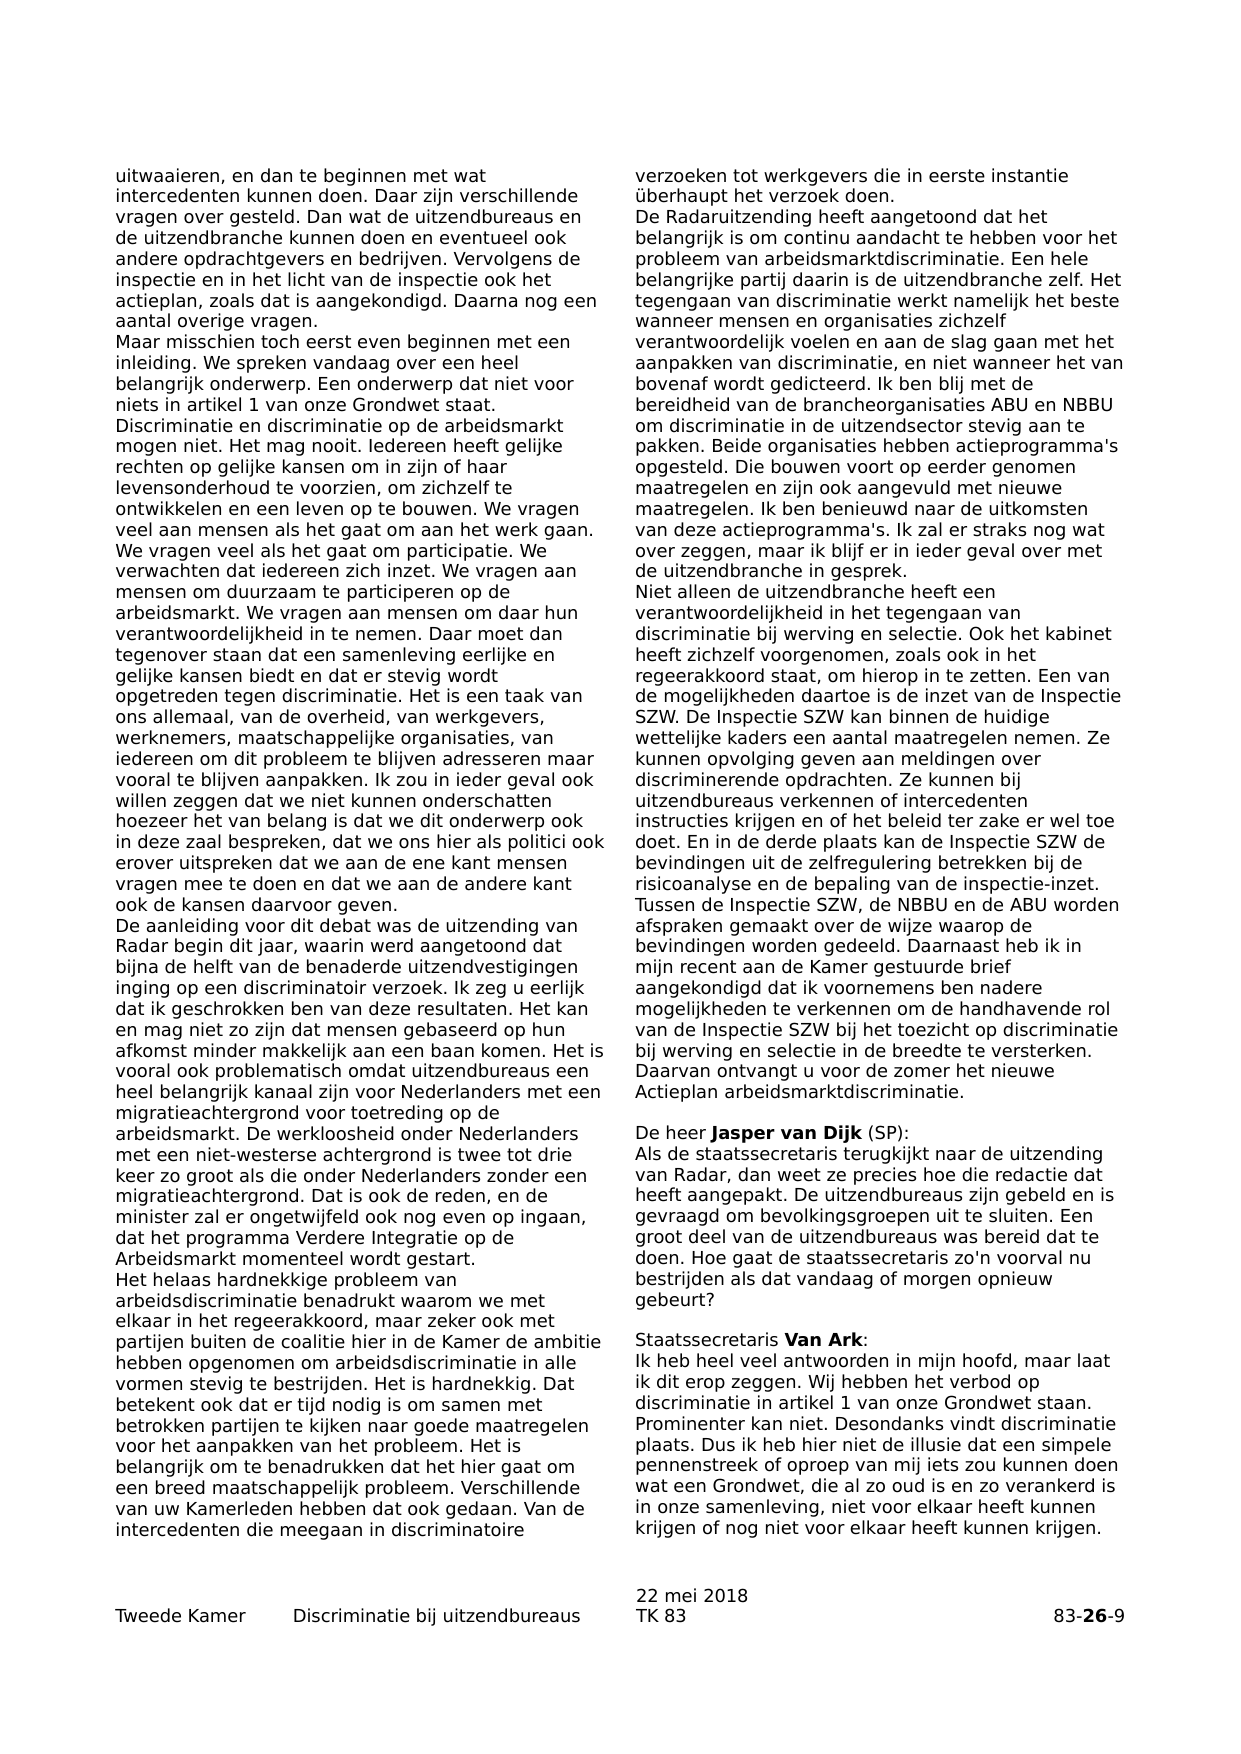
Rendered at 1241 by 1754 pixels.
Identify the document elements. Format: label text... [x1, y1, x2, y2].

text Ik heb heel veel antwoorden in mijn hoofd, maar laat ik dit erop zeggen. Wij hebben het verbod op discriminatie in artikel 1 van onze Grondwet staan. Prominenter kan niet. Desondanks vindt discriminatie plaats. Dus ik heb hier niet de illusie dat een simpele pennenstreek of oproep van mij iets zou kunnen doen wat een Grondwet, die al zo oud is en zo verankerd is in onze samenleving, niet voor elkaar heeft kunnen krijgen of nog niet voor elkaar heeft kunnen krijgen. [635, 1351, 1125, 1538]
text verzoeken tot werkgevers die in eerste instantie überhaupt het verzoek doen. [635, 165, 1125, 207]
text De heer Jasper van Dijk (SP): [635, 1123, 1125, 1143]
text Als de staatssecretaris terugkijkt naar de uitzending van Radar, dan weet ze precies hoe die redactie dat heeft aangepakt. De uitzendbureaus zijn gebeld en is gevraagd om bevolkingsgroepen uit te sluiten. Een groot deel van de uitzendbureaus was bereid dat te doen. Hoe gaat de staatssecretaris zo'n voorval nu bestrijden als dat vandaag of morgen opnieuw gebeurt? [635, 1143, 1125, 1310]
text Het helaas hardnekkige probleem van arbeidsdiscriminatie benadrukt waarom we met elkaar in het regeerakkoord, maar zeker ook met partijen buiten de coalitie hier in de Kamer de ambitie hebben opgenomen om arbeidsdiscriminatie in alle vormen stevig te bestrijden. Het is hardnekkig. Dat betekent ook dat er tijd nodig is om samen met betrokken partijen te kijken naar goede maatregelen voor het aanpakken van het probleem. Het is belangrijk om te benadrukken dat het hier gaat om een breed maatschappelijk probleem. Verschillende van uw Kamerleden hebben dat ook gedaan. Van de intercedenten die meegaan in discriminatoire [115, 1269, 605, 1540]
text uitwaaieren, en dan te beginnen met wat intercedenten kunnen doen. Daar zijn verschillende vragen over gesteld. Dan wat de uitzendbureaus en de uitzendbranche kunnen doen en eventueel ook andere opdrachtgevers en bedrijven. Vervolgens de inspectie en in het licht van de inspectie ook het actieplan, zoals dat is aangekondigd. Daarna nog een aantal overige vragen. [115, 165, 605, 332]
text Tussen de Inspectie SZW, de NBBU en de ABU worden afspraken gemaakt over de wijze waarop de bevindingen worden gedeeld. Daarnaast heb ik in mijn recent aan de Kamer gestuurde brief aangekondigd dat ik voornemens ben nadere mogelijkheden te verkennen om de handhavende rol van de Inspectie SZW bij het toezicht op discriminatie bij werving en selectie in de breedte te versterken. Daarvan ontvangt u voor de zomer het nieuwe Actieplan arbeidsmarktdiscriminatie. [635, 894, 1125, 1103]
text De Radaruitzending heeft aangetoond dat het belangrijk is om continu aandacht te hebben voor het probleem van arbeidsmarktdiscriminatie. Een hele belangrijke partij daarin is de uitzendbranche zelf. Het tegengaan van discriminatie werkt namelijk het beste wanneer mensen en organisaties zichzelf verantwoordelijk voelen en aan de slag gaan met het aanpakken van discriminatie, en niet wanneer het van bovenaf wordt gedicteerd. Ik ben blij met de bereidheid van de brancheorganisaties ABU en NBBU om discriminatie in de uitzendsector stevig aan te pakken. Beide organisaties hebben actieprogramma's opgesteld. Die bouwen voort op eerder genomen maatregelen en zijn ook aangevuld met nieuwe maatregelen. Ik ben benieuwd naar de uitkomsten van deze actieprogramma's. Ik zal er straks nog wat over zeggen, maar ik blijf er in ieder geval over met de uitzendbranche in gesprek. [635, 207, 1125, 582]
text Staatssecretaris Van Ark: [635, 1330, 1125, 1351]
text Niet alleen de uitzendbranche heeft een verantwoordelijkheid in het tegengaan van discriminatie bij werving en selectie. Ook het kabinet heeft zichzelf voorgenomen, zoals ook in het regeerakkoord staat, om hierop in te zetten. Een van de mogelijkheden daartoe is de inzet van de Inspectie SZW. De Inspectie SZW kan binnen de huidige wettelijke kaders een aantal maatregelen nemen. Ze kunnen opvolging geven aan meldingen over discriminerende opdrachten. Ze kunnen bij uitzendbureaus verkennen of intercedenten instructies krijgen en of het beleid ter zake er wel toe doet. En in de derde plaats kan de Inspectie SZW de bevindingen uit de zelfregulering betrekken bij de risicoanalyse en de bepaling van de inspectie-inzet. [635, 582, 1125, 894]
text Maar misschien toch eerst even beginnen met een inleiding. We spreken vandaag over een heel belangrijk onderwerp. Een onderwerp dat niet voor niets in artikel 1 van onze Grondwet staat. Discriminatie en discriminatie op de arbeidsmarkt mogen niet. Het mag nooit. Iedereen heeft gelijke rechten op gelijke kansen om in zijn of haar levensonderhoud te voorzien, om zichzelf te ontwikkelen en een leven op te bouwen. We vragen veel aan mensen als het gaat om aan het werk gaan. We vragen veel als het gaat om participatie. We verwachten dat iedereen zich inzet. We vragen aan mensen om duurzaam te participeren op de arbeidsmarkt. We vragen aan mensen om daar hun verantwoordelijkheid in te nemen. Daar moet dan tegenover staan dat een samenleving eerlijke en gelijke kansen biedt en dat er stevig wordt opgetreden tegen discriminatie. Het is een taak van ons allemaal, van de overheid, van werkgevers, werknemers, maatschappelijke organisaties, van iedereen om dit probleem te blijven adresseren maar vooral te blijven aanpakken. Ik zou in ieder geval ook willen zeggen dat we niet kunnen onderschatten hoezeer het van belang is dat we dit onderwerp ook in deze zaal bespreken, dat we ons hier als politici ook erover uitspreken dat we aan de ene kant mensen vragen mee te doen en dat we aan de andere kant ook de kansen daarvoor geven. [115, 332, 605, 915]
text De aanleiding voor dit debat was de uitzending van Radar begin dit jaar, waarin werd aangetoond dat bijna de helft van de benaderde uitzendvestigingen inging op een discriminatoir verzoek. Ik zeg u eerlijk dat ik geschrokken ben van deze resultaten. Het kan en mag niet zo zijn dat mensen gebaseerd op hun afkomst minder makkelijk aan een baan komen. Het is vooral ook problematisch omdat uitzendbureaus een heel belangrijk kanaal zijn voor Nederlanders met een migratieachtergrond voor toetreding op de arbeidsmarkt. De werkloosheid onder Nederlanders met een niet-westerse achtergrond is twee tot drie keer zo groot als die onder Nederlanders zonder een migratieachtergrond. Dat is ook de reden, en de minister zal er ongetwijfeld ook nog even op ingaan, dat het programma Verdere Integratie op de Arbeidsmarkt momenteel wordt gestart. [115, 915, 605, 1269]
